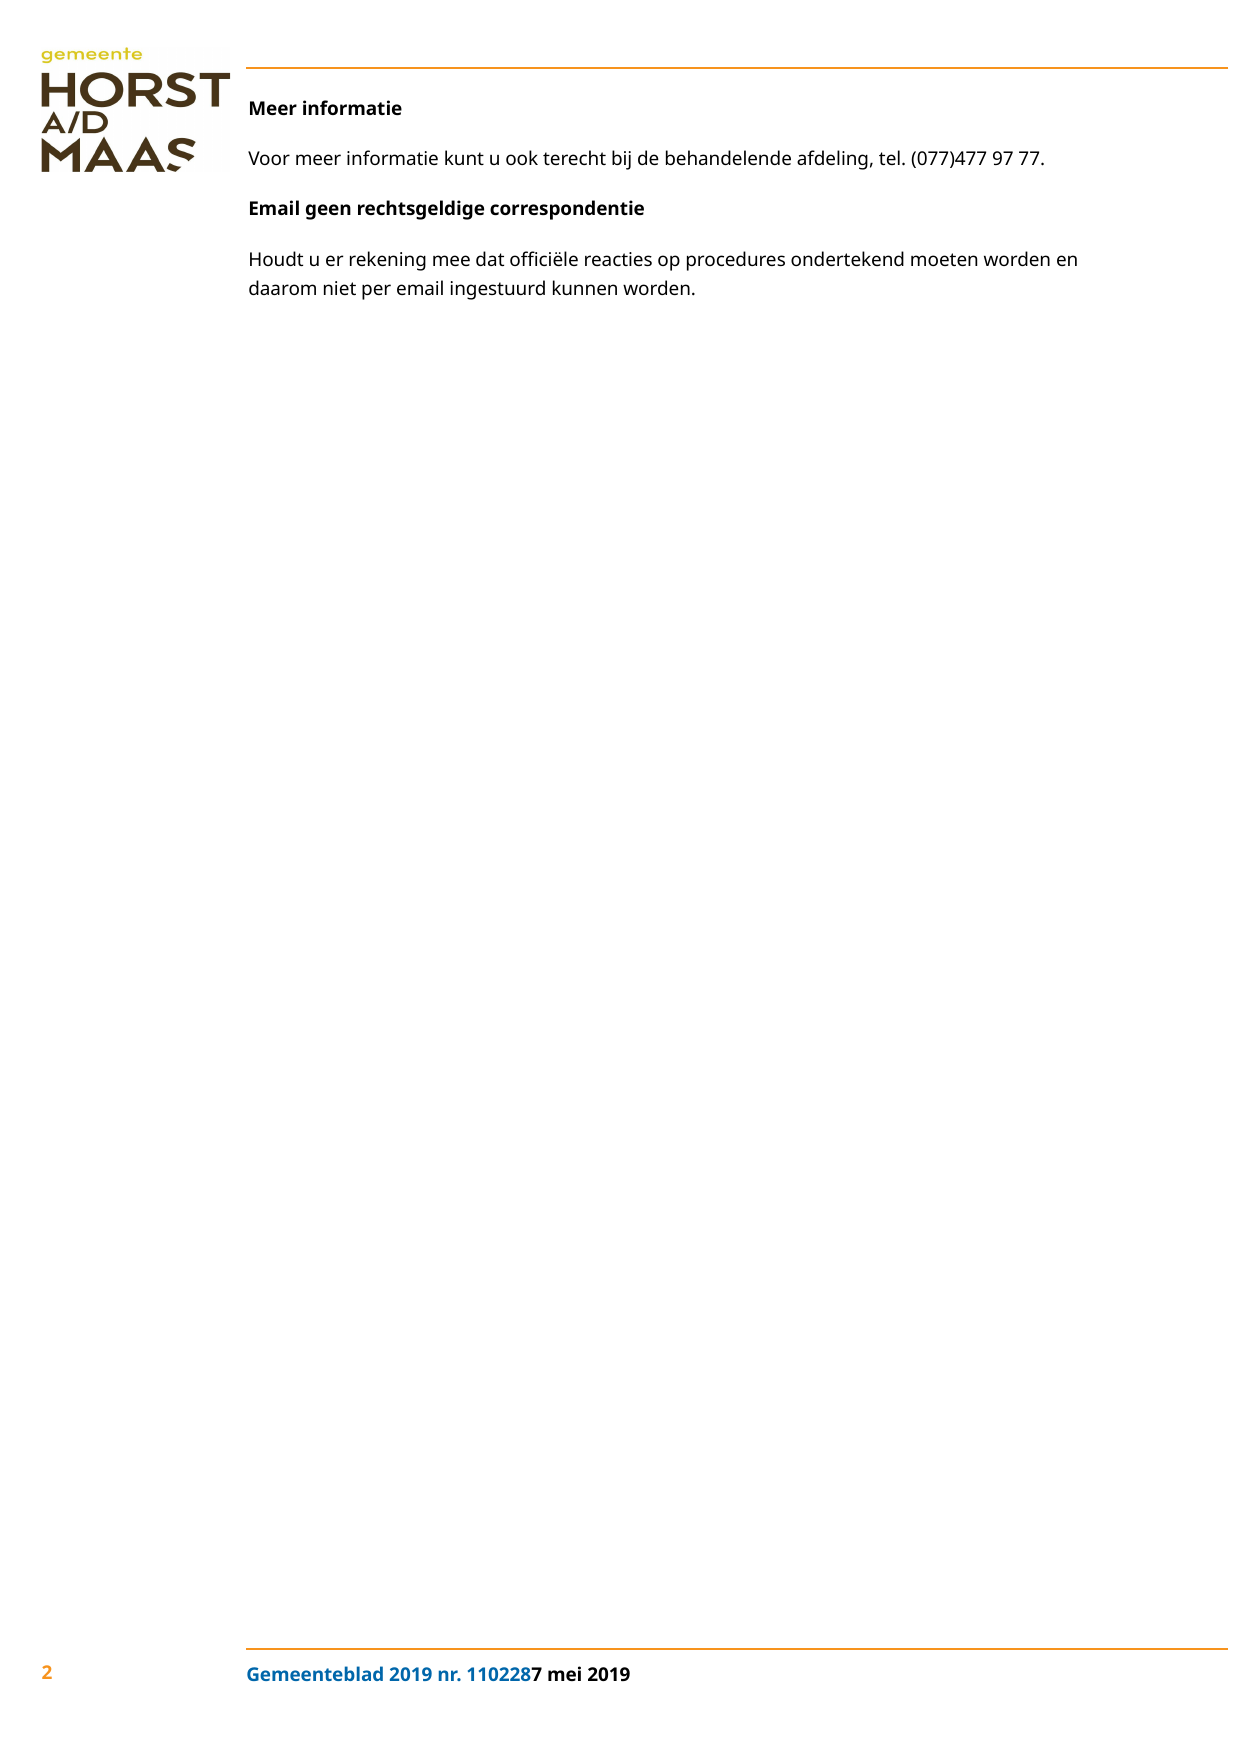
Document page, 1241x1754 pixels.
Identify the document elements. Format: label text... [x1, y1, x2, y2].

text Voor meer informatie kunt u ook terecht bij de behandelende afdeling, tel. (077)477 97 77. [248, 145, 1152, 171]
text Email geen rechtsgeldige correspondentie [248, 196, 1152, 221]
text Meer informatie [248, 95, 1152, 121]
picture [41, 47, 231, 172]
text Houdt u er rekening mee dat officiële reacties op procedures ondertekend moeten worden en daarom niet per email ingestuurd kunnen worden. [248, 246, 1152, 301]
